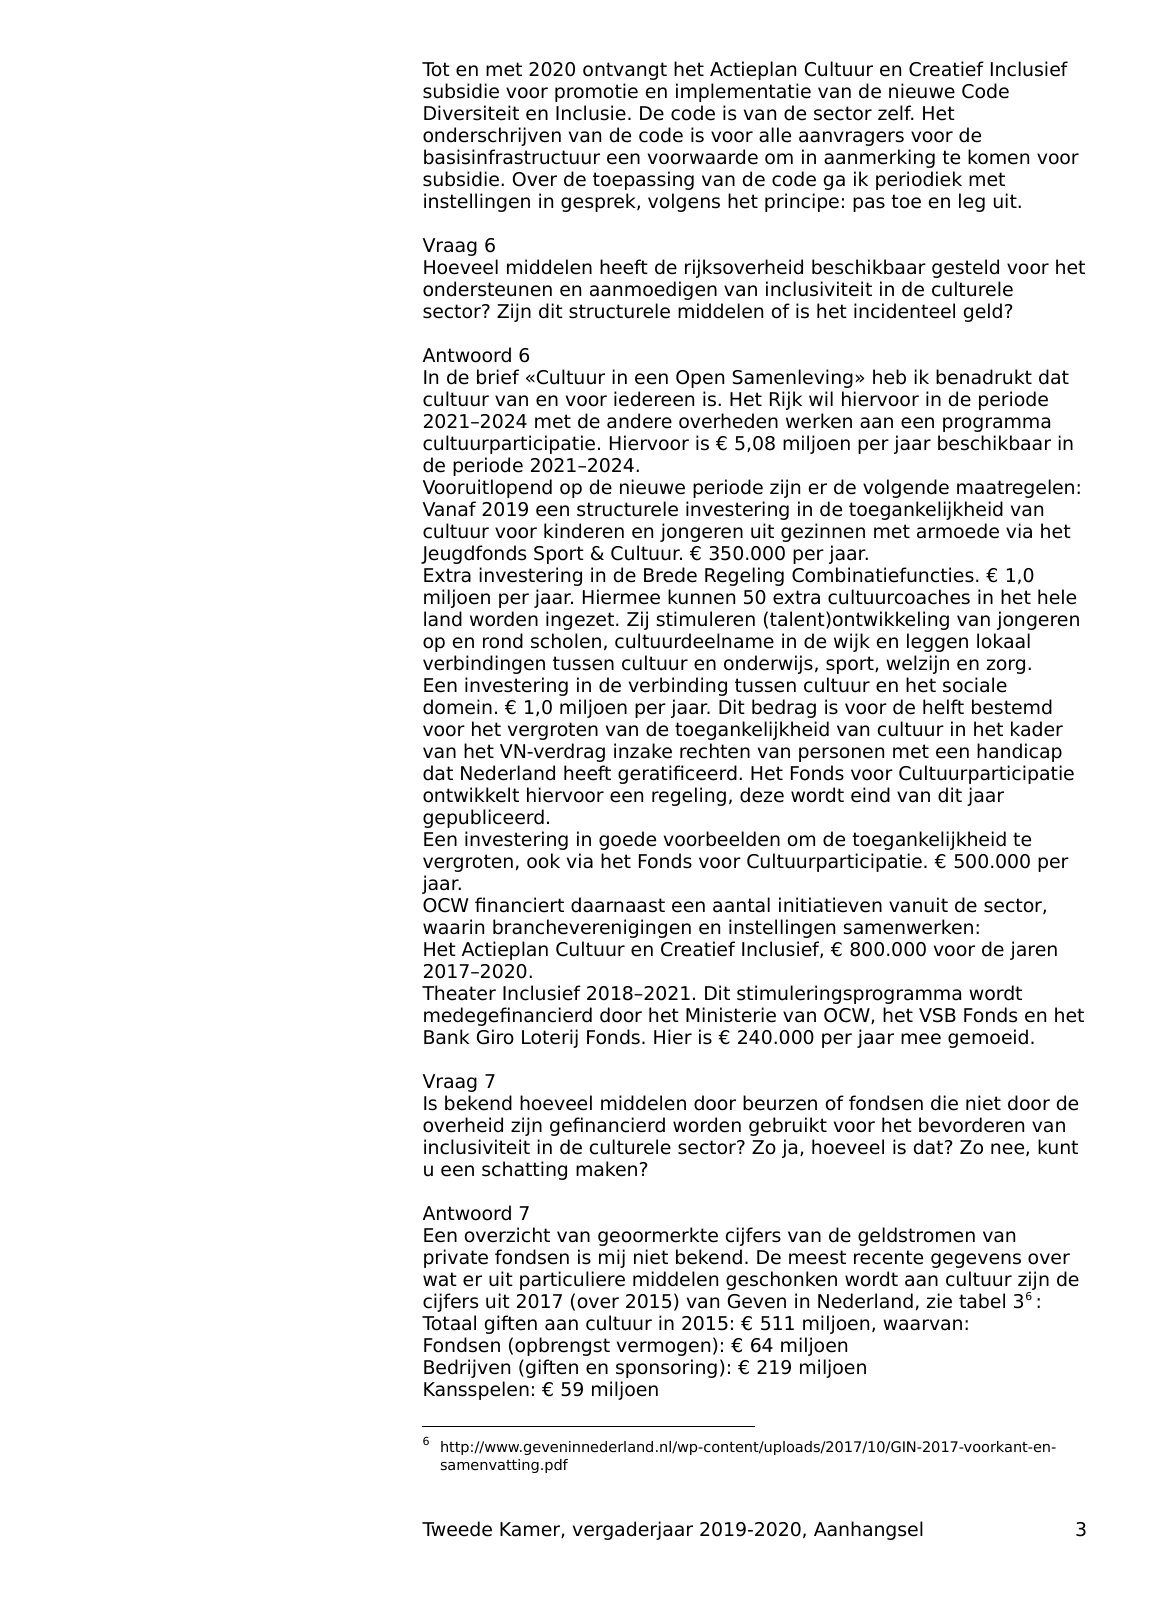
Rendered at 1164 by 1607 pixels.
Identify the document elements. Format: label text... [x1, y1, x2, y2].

text Een overzicht van geoormerkte cijfers van de geldstromen van private fondsen is mij niet bekend. De meest recente gegevens over wat er uit particuliere middelen geschonken wordt aan cultuur zijn de cijfers uit 2017 (over 2015) van Geven in Nederland, zie tabel 3: [422, 1225, 1087, 1313]
text Een investering in goede voorbeelden om de toegankelijkheid te vergroten, ook via het Fonds voor Cultuurparticipatie. € 500.000 per jaar. [422, 829, 1087, 895]
text Bedrijven (giften en sponsoring): € 219 miljoen [422, 1357, 1087, 1379]
text Fondsen (opbrengst vermogen): € 64 miljoen [422, 1335, 1087, 1357]
text Antwoord 6 [422, 345, 1087, 367]
text Theater Inclusief 2018–2021. Dit stimuleringsprogramma wordt medegefinancierd door het Ministerie van OCW, het VSB Fonds en het Bank Giro Loterij Fonds. Hier is € 240.000 per jaar mee gemoeid. [422, 983, 1087, 1048]
text Tot en met 2020 ontvangt het Actieplan Cultuur en Creatief Inclusief subsidie voor promotie en implementatie van de nieuwe Code Diversiteit en Inclusie. De code is van de sector zelf. Het onderschrijven van de code is voor alle aanvragers voor de basisinfrastructuur een voorwaarde om in aanmerking te komen voor subsidie. Over de toepassing van de code ga ik periodiek met instellingen in gesprek, volgens het principe: pas toe en leg uit. [422, 59, 1087, 213]
text Antwoord 7 [422, 1203, 1087, 1225]
text OCW financiert daarnaast een aantal initiatieven vanuit de sector, waarin brancheverenigingen en instellingen samenwerken: [422, 895, 1087, 939]
text Vooruitlopend op de nieuwe periode zijn er de volgende maatregelen: [422, 477, 1087, 499]
text Vanaf 2019 een structurele investering in de toegankelijkheid van cultuur voor kinderen en jongeren uit gezinnen met armoede via het Jeugdfonds Sport & Cultuur. € 350.000 per jaar. [422, 499, 1087, 565]
text Extra investering in de Brede Regeling Combinatiefuncties. € 1,0 miljoen per jaar. Hiermee kunnen 50 extra cultuurcoaches in het hele land worden ingezet. Zij stimuleren (talent)ontwikkeling van jongeren op en rond scholen, cultuurdeelname in de wijk en leggen lokaal verbindingen tussen cultuur en onderwijs, sport, welzijn en zorg. [422, 565, 1087, 675]
text http://www.geveninnederland.nl/wp-content/uploads/2017/10/GIN-2017-voorkant-en-samenvatting.pdf [422, 1435, 1087, 1474]
text Is bekend hoeveel middelen door beurzen of fondsen die niet door de overheid zijn gefinancierd worden gebruikt voor het bevorderen van inclusiviteit in de culturele sector? Zo ja, hoeveel is dat? Zo nee, kunt u een schatting maken? [422, 1093, 1087, 1181]
text Totaal giften aan cultuur in 2015: € 511 miljoen, waarvan: [422, 1313, 1087, 1335]
text In de brief «Cultuur in een Open Samenleving» heb ik benadrukt dat cultuur van en voor iedereen is. Het Rijk wil hiervoor in de periode 2021–2024 met de andere overheden werken aan een programma cultuurparticipatie. Hiervoor is € 5,08 miljoen per jaar beschikbaar in de periode 2021–2024. [422, 367, 1087, 477]
text Vraag 7 [422, 1071, 1087, 1093]
text Hoeveel middelen heeft de rijksoverheid beschikbaar gesteld voor het ondersteunen en aanmoedigen van inclusiviteit in de culturele sector? Zijn dit structurele middelen of is het incidenteel geld? [422, 257, 1087, 323]
text Een investering in de verbinding tussen cultuur en het sociale domein. € 1,0 miljoen per jaar. Dit bedrag is voor de helft bestemd voor het vergroten van de toegankelijkheid van cultuur in het kader van het VN-verdrag inzake rechten van personen met een handicap dat Nederland heeft geratificeerd. Het Fonds voor Cultuurparticipatie ontwikkelt hiervoor een regeling, deze wordt eind van dit jaar gepubliceerd. [422, 675, 1087, 829]
text Vraag 6 [422, 235, 1087, 257]
text Kansspelen: € 59 miljoen [422, 1379, 1087, 1401]
text Het Actieplan Cultuur en Creatief Inclusief, € 800.000 voor de jaren 2017–2020. [422, 939, 1087, 983]
